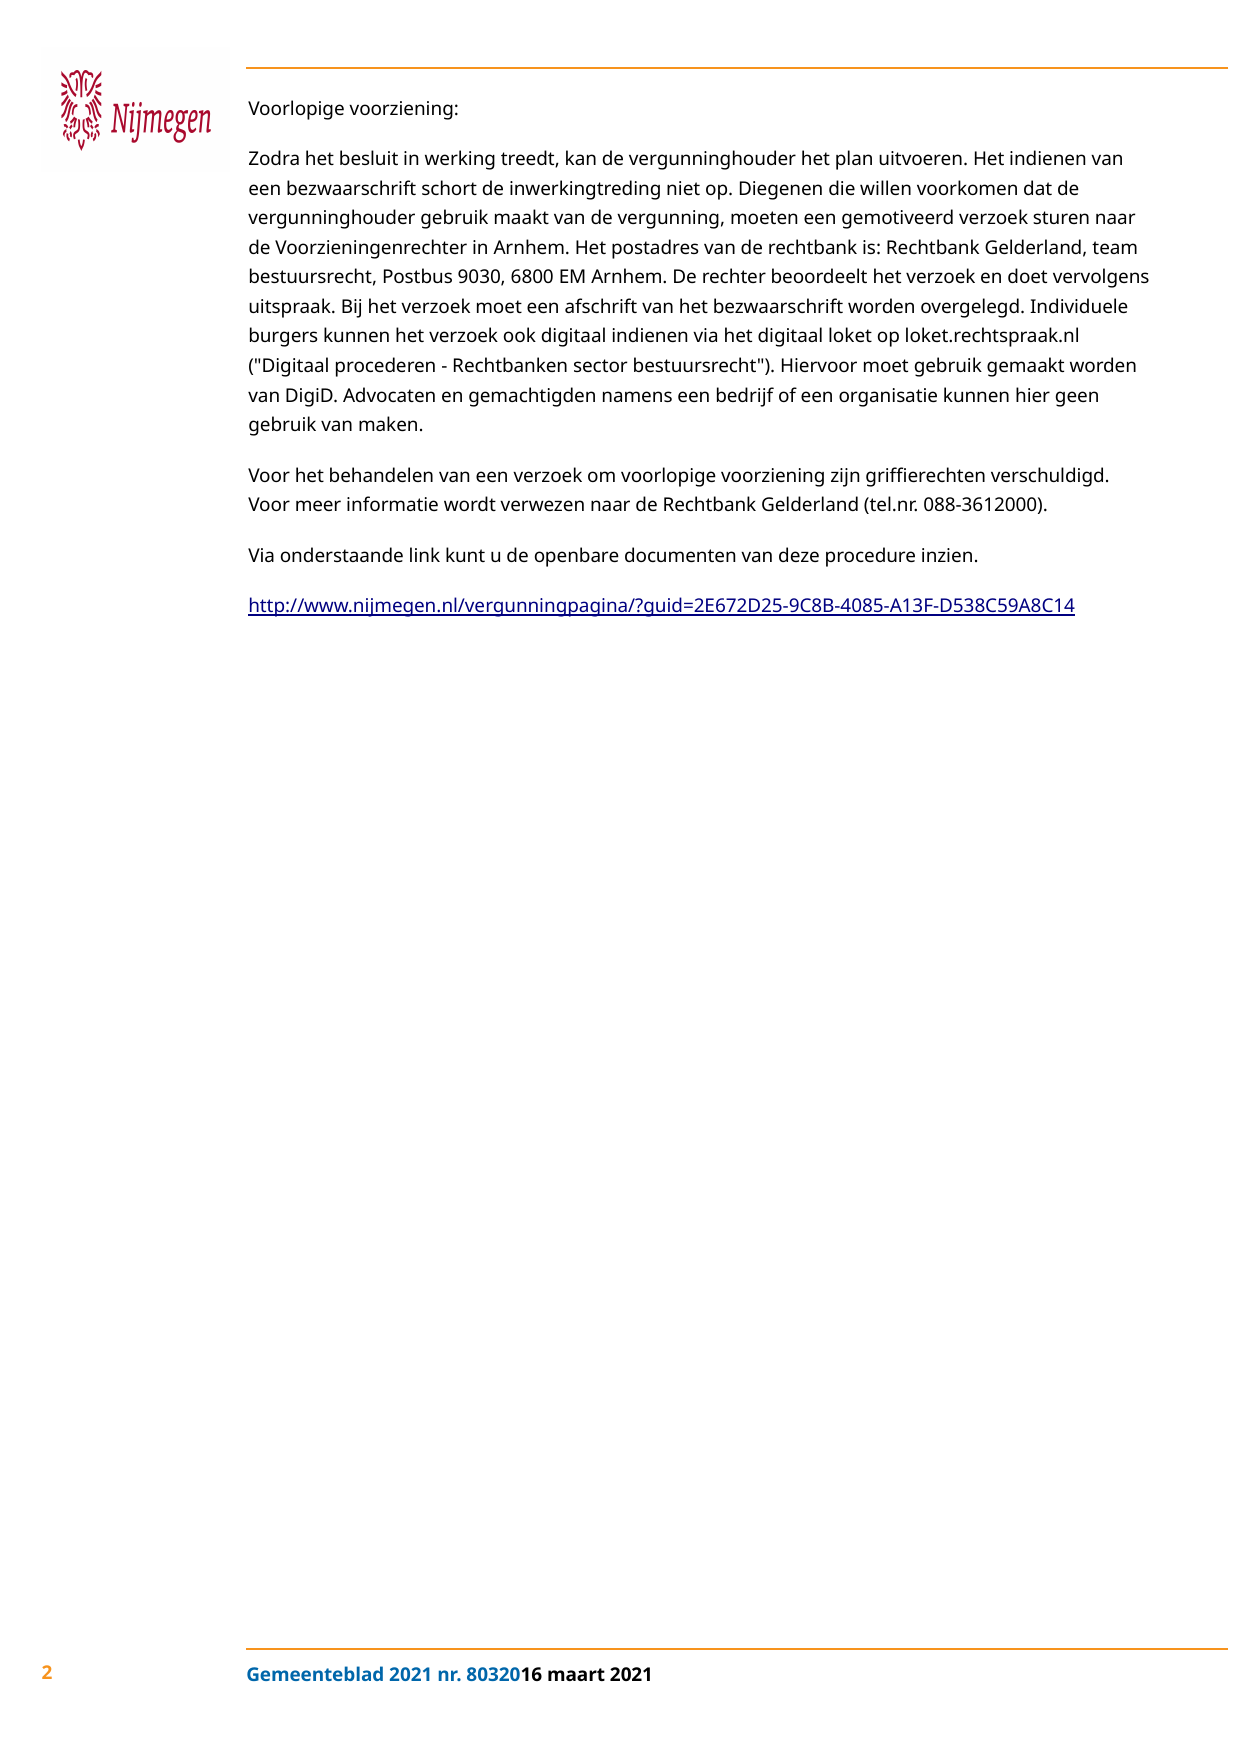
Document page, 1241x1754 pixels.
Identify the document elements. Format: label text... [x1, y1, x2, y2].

text http://www.nijmegen.nl/vergunningpagina/?guid=2E672D25-9C8B-4085-A13F-D538C59A8C14 [248, 592, 1152, 618]
text Via onderstaande link kunt u de openbare documenten van deze procedure inzien. [248, 542, 1152, 568]
text Voorlopige voorziening: [248, 95, 1152, 121]
text Voor het behandelen van een verzoek om voorlopige voorziening zijn griffierechten verschuldigd. Voor meer informatie wordt verwezen naar de Rechtbank Gelderland (tel.nr. 088-3612000). [248, 462, 1152, 517]
picture [41, 47, 231, 172]
text Zodra het besluit in werking treedt, kan de vergunninghouder het plan uitvoeren. Het indienen van een bezwaarschrift schort de inwerkingtreding niet op. Diegenen die willen voorkomen dat de vergunninghouder gebruik maakt van de vergunning, moeten een gemotiveerd verzoek sturen naar de Voorzieningenrechter in Arnhem. Het postadres van de rechtbank is: Rechtbank Gelderland, team bestuursrecht, Postbus 9030, 6800 EM Arnhem. De rechter beoordeelt het verzoek en doet vervolgens uitspraak. Bij het verzoek moet een afschrift van het bezwaarschrift worden overgelegd. Individuele burgers kunnen het verzoek ook digitaal indienen via het digitaal loket op loket.rechtspraak.nl ("Digitaal procederen - Rechtbanken sector bestuursrecht"). Hiervoor moet gebruik gemaakt worden van DigiD. Advocaten en gemachtigden namens een bedrijf of een organisatie kunnen hier geen gebruik van maken. [248, 145, 1152, 437]
